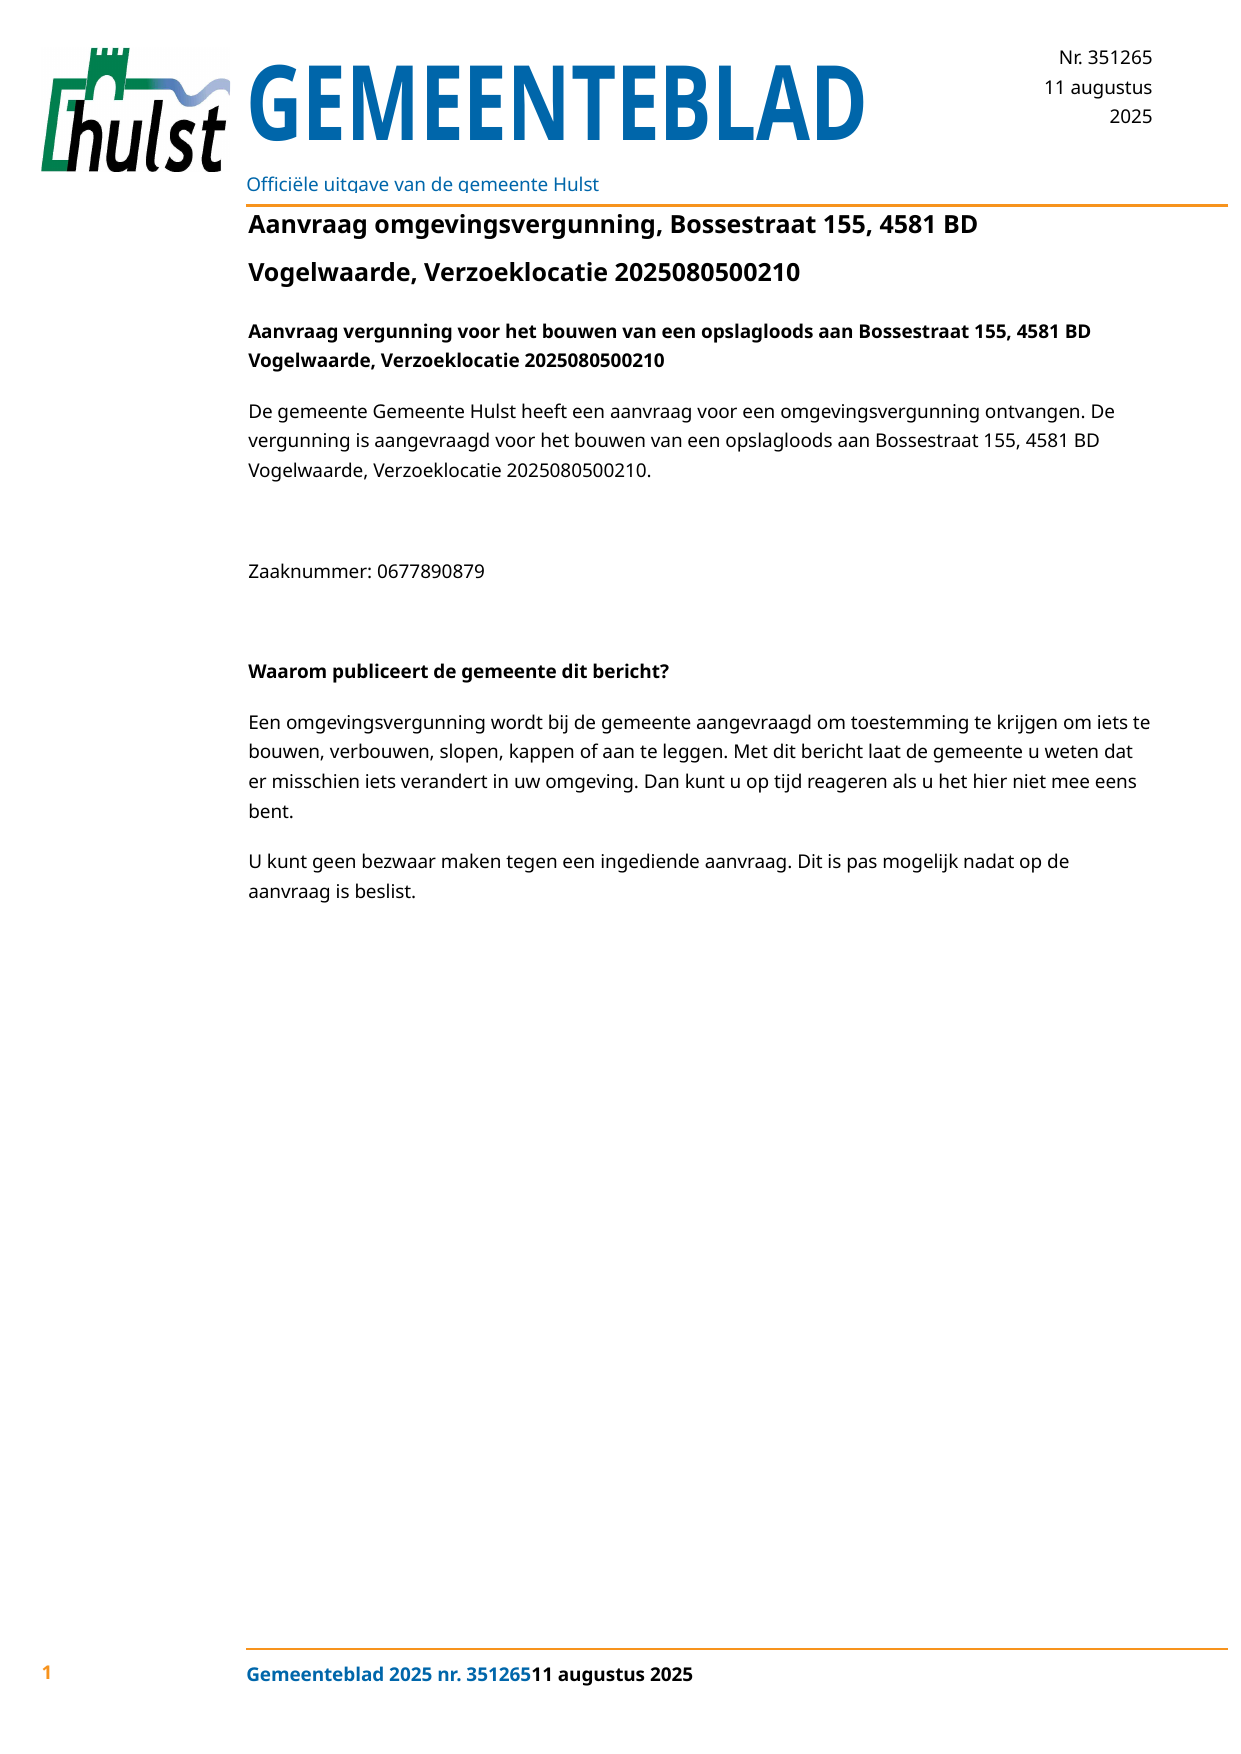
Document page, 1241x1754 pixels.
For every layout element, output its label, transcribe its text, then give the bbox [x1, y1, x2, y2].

text De gemeente Gemeente Hulst heeft een aanvraag voor een omgevingsvergunning ontvangen. De vergunning is aangevraagd voor het bouwen van een opslagloods aan Bossestraat 155, 4581 BD Vogelwaarde, Verzoeklocatie 2025080500210. [248, 398, 1152, 483]
text Waarom publiceert de gemeente dit bericht? [248, 659, 1152, 684]
text Aanvraag omgevingsvergunning, Bossestraat 155, 4581 BD Vogelwaarde, Verzoeklocatie 2025080500210 [248, 207, 1152, 288]
text Een omgevingsvergunning wordt bij de gemeente aangevraagd om toestemming te krijgen om iets te bouwen, verbouwen, slopen, kappen of aan te leggen. Met dit bericht laat de gemeente u weten dat er misschien iets verandert in uw omgeving. Dan kunt u op tijd reageren als u het hier niet mee eens bent. [248, 709, 1152, 824]
text U kunt geen bezwaar maken tegen een ingediende aanvraag. Dit is pas mogelijk nadat op de aanvraag is beslist. [248, 848, 1152, 904]
text Zaaknummer: 0677890879 [248, 558, 1152, 584]
text Aanvraag vergunning voor het bouwen van een opslagloods aan Bossestraat 155, 4581 BD Vogelwaarde, Verzoeklocatie 2025080500210 [248, 318, 1152, 373]
picture [41, 47, 231, 172]
